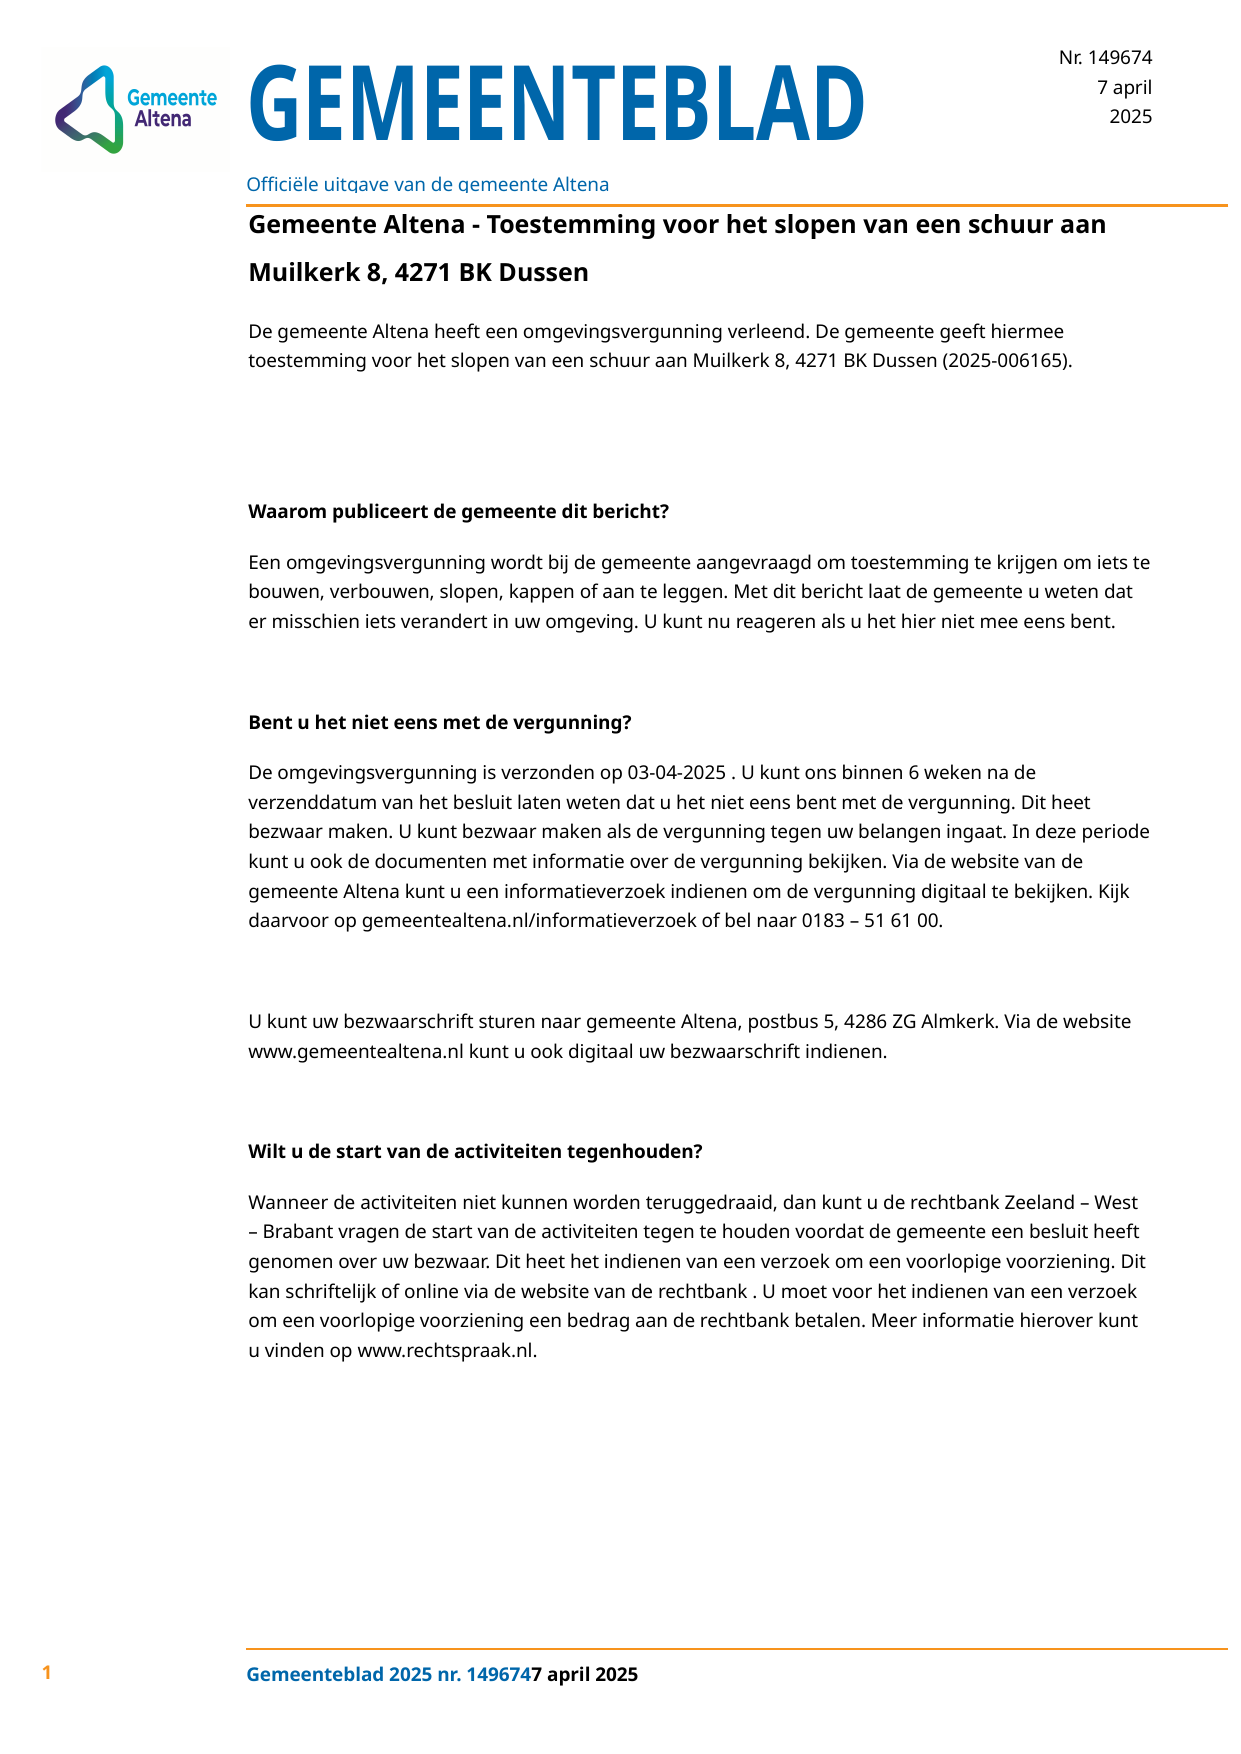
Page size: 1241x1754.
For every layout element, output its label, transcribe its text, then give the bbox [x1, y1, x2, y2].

text De gemeente Altena heeft een omgevingsvergunning verleend. De gemeente geeft hiermee toestemming voor het slopen van een schuur aan Muilkerk 8, 4271 BK Dussen (2025-006165). [248, 318, 1152, 373]
text Gemeente Altena - Toestemming voor het slopen van een schuur aan Muilkerk 8, 4271 BK Dussen [248, 207, 1152, 288]
text Wilt u de start van de activiteiten tegenhouden? [248, 1139, 1152, 1164]
text U kunt uw bezwaarschrift sturen naar gemeente Altena, postbus 5, 4286 ZG Almkerk. Via de website www.gemeentealtena.nl kunt u ook digitaal uw bezwaarschrift indienen. [248, 1008, 1152, 1064]
text Waarom publiceert de gemeente dit bericht? [248, 499, 1152, 524]
text Een omgevingsvergunning wordt bij de gemeente aangevraagd om toestemming te krijgen om iets te bouwen, verbouwen, slopen, kappen of aan te leggen. Met dit bericht laat de gemeente u weten dat er misschien iets verandert in uw omgeving. U kunt nu reageren als u het hier niet mee eens bent. [248, 549, 1152, 634]
text Wanneer de activiteiten niet kunnen worden teruggedraaid, dan kunt u de rechtbank Zeeland – West – Brabant vragen de start van de activiteiten tegen te houden voordat de gemeente een besluit heeft genomen over uw bezwaar. Dit heet het indienen van een verzoek om een voorlopige voorziening. Dit kan schriftelijk of online via de website van de rechtbank . U moet voor het indienen van een verzoek om een voorlopige voorziening een bedrag aan de rechtbank betalen. Meer informatie hierover kunt u vinden op www.rechtspraak.nl. [248, 1189, 1152, 1363]
picture [41, 47, 231, 172]
text De omgevingsvergunning is verzonden op 03-04-2025 . U kunt ons binnen 6 weken na de verzenddatum van het besluit laten weten dat u het niet eens bent met de vergunning. Dit heet bezwaar maken. U kunt bezwaar maken als de vergunning tegen uw belangen ingaat. In deze periode kunt u ook de documenten met informatie over de vergunning bekijken. Via de website van de gemeente Altena kunt u een informatieverzoek indienen om de vergunning digitaal te bekijken. Kijk daarvoor op gemeentealtena.nl/informatieverzoek of bel naar 0183 – 51 61 00. [248, 759, 1152, 933]
text Bent u het niet eens met de vergunning? [248, 709, 1152, 735]
